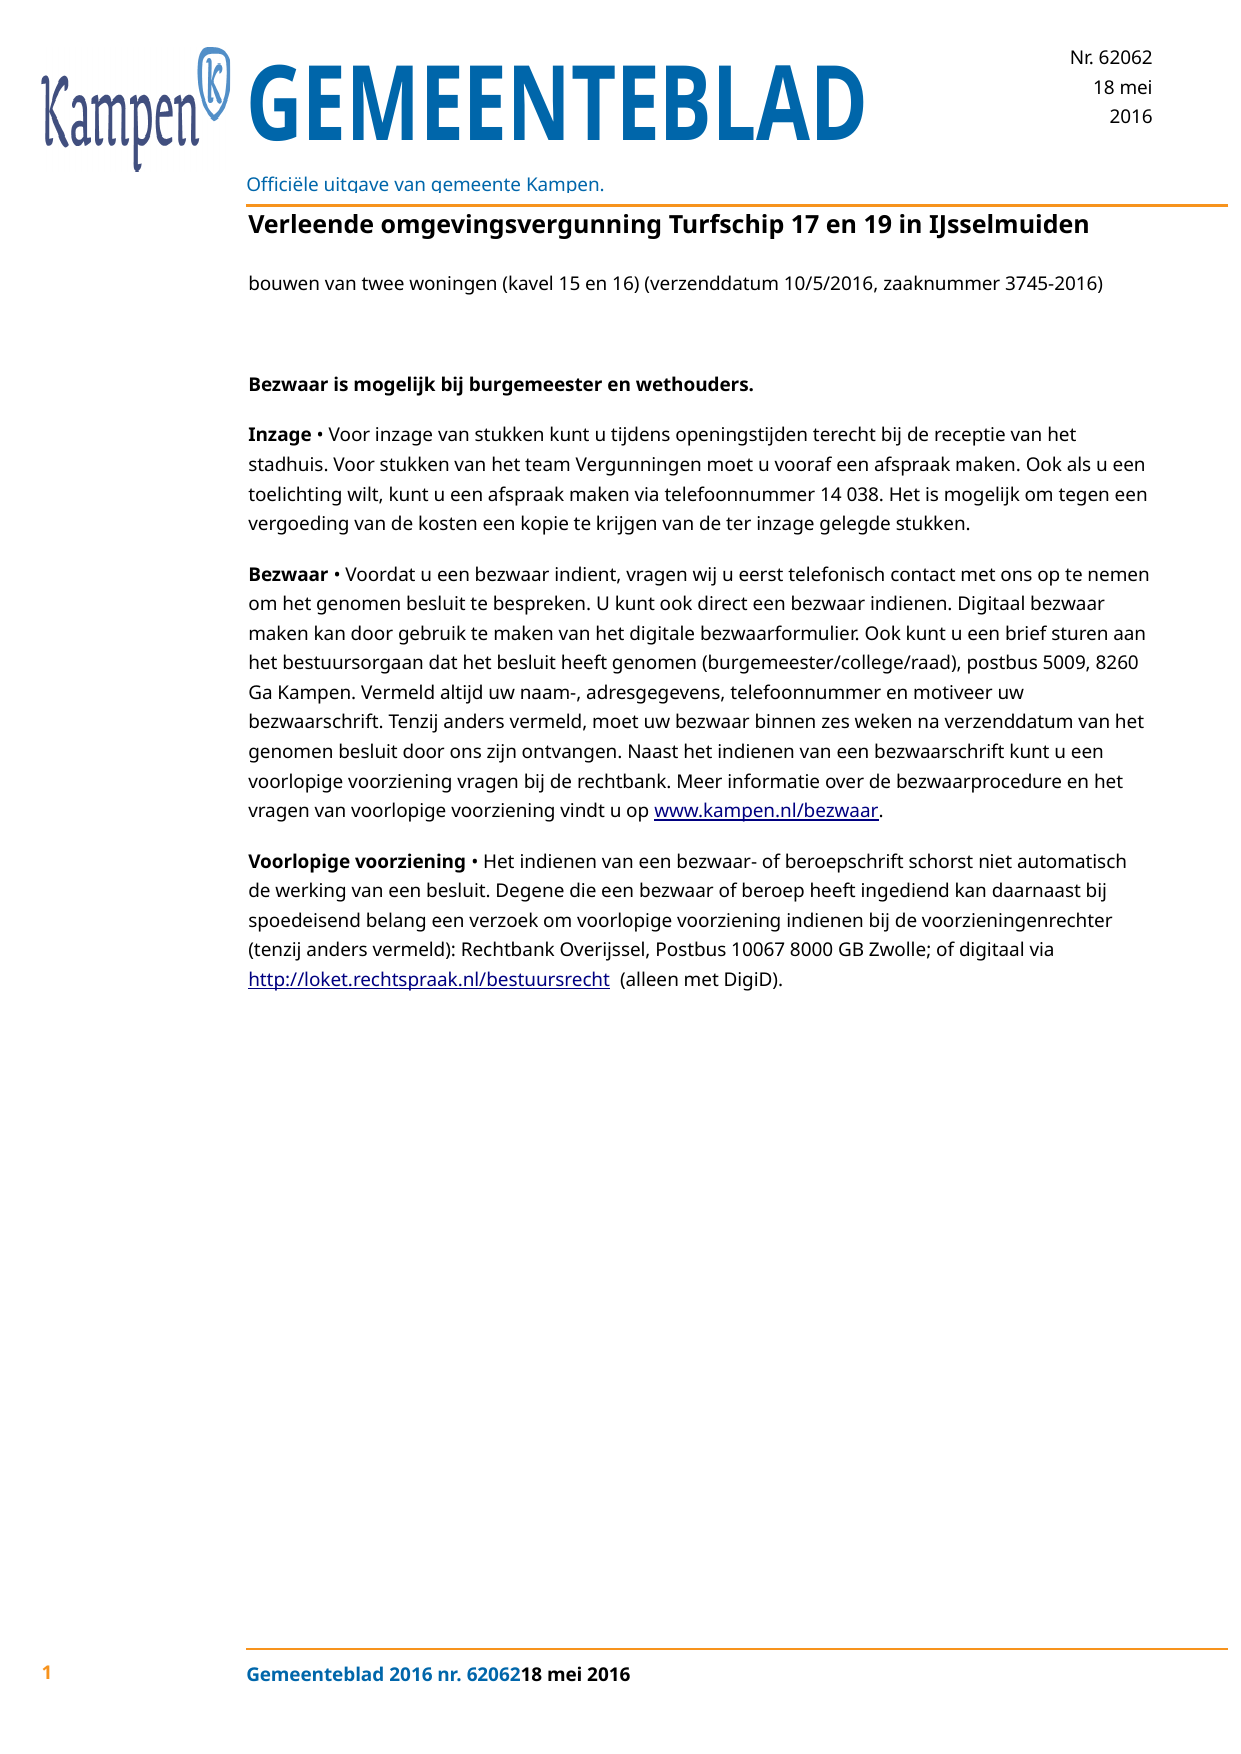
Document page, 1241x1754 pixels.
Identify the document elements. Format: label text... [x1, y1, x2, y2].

text Bezwaar • Voordat u een bezwaar indient, vragen wij u eerst telefonisch contact met ons op te nemen om het genomen besluit te bespreken. U kunt ook direct een bezwaar indienen. Digitaal bezwaar maken kan door gebruik te maken van het digitale bezwaarformulier. Ook kunt u een brief sturen aan het bestuursorgaan dat het besluit heeft genomen (burgemeester/college/raad), postbus 5009, 8260 Ga Kampen. Vermeld altijd uw naam-, adresgegevens, telefoonnummer en motiveer uw bezwaarschrift. Tenzij anders vermeld, moet uw bezwaar binnen zes weken na verzenddatum van het genomen besluit door ons zijn ontvangen. Naast het indienen van een bezwaarschrift kunt u een voorlopige voorziening vragen bij de rechtbank. Meer informatie over de bezwaarprocedure en het vragen van voorlopige voorziening vindt u op www.kampen.nl/bezwaar. [248, 561, 1152, 823]
text Verleende omgevingsvergunning Turfschip 17 en 19 in IJsselmuiden [248, 207, 1152, 241]
text Bezwaar is mogelijk bij burgemeester en wethouders. [248, 371, 1152, 397]
text Voorlopige voorziening • Het indienen van een bezwaar- of beroepschrift schorst niet automatisch de werking van een besluit. Degene die een bezwaar of beroep heeft ingediend kan daarnaast bij spoedeisend belang een verzoek om voorlopige voorziening indienen bij de voorzieningenrechter (tenzij anders vermeld): Rechtbank Overijssel, Postbus 10067 8000 GB Zwolle; of digitaal via http://loket.rechtspraak.nl/bestuursrecht (alleen met DigiD). [248, 848, 1152, 992]
picture [41, 47, 231, 172]
text Inzage • Voor inzage van stukken kunt u tijdens openingstijden terecht bij de receptie van het stadhuis. Voor stukken van het team Vergunningen moet u vooraf een afspraak maken. Ook als u een toelichting wilt, kunt u een afspraak maken via telefoonnummer 14 038. Het is mogelijk om tegen een vergoeding van de kosten een kopie te krijgen van de ter inzage gelegde stukken. [248, 422, 1152, 536]
text bouwen van twee woningen (kavel 15 en 16) (verzenddatum 10/5/2016, zaaknummer 3745-2016) [248, 270, 1152, 296]
